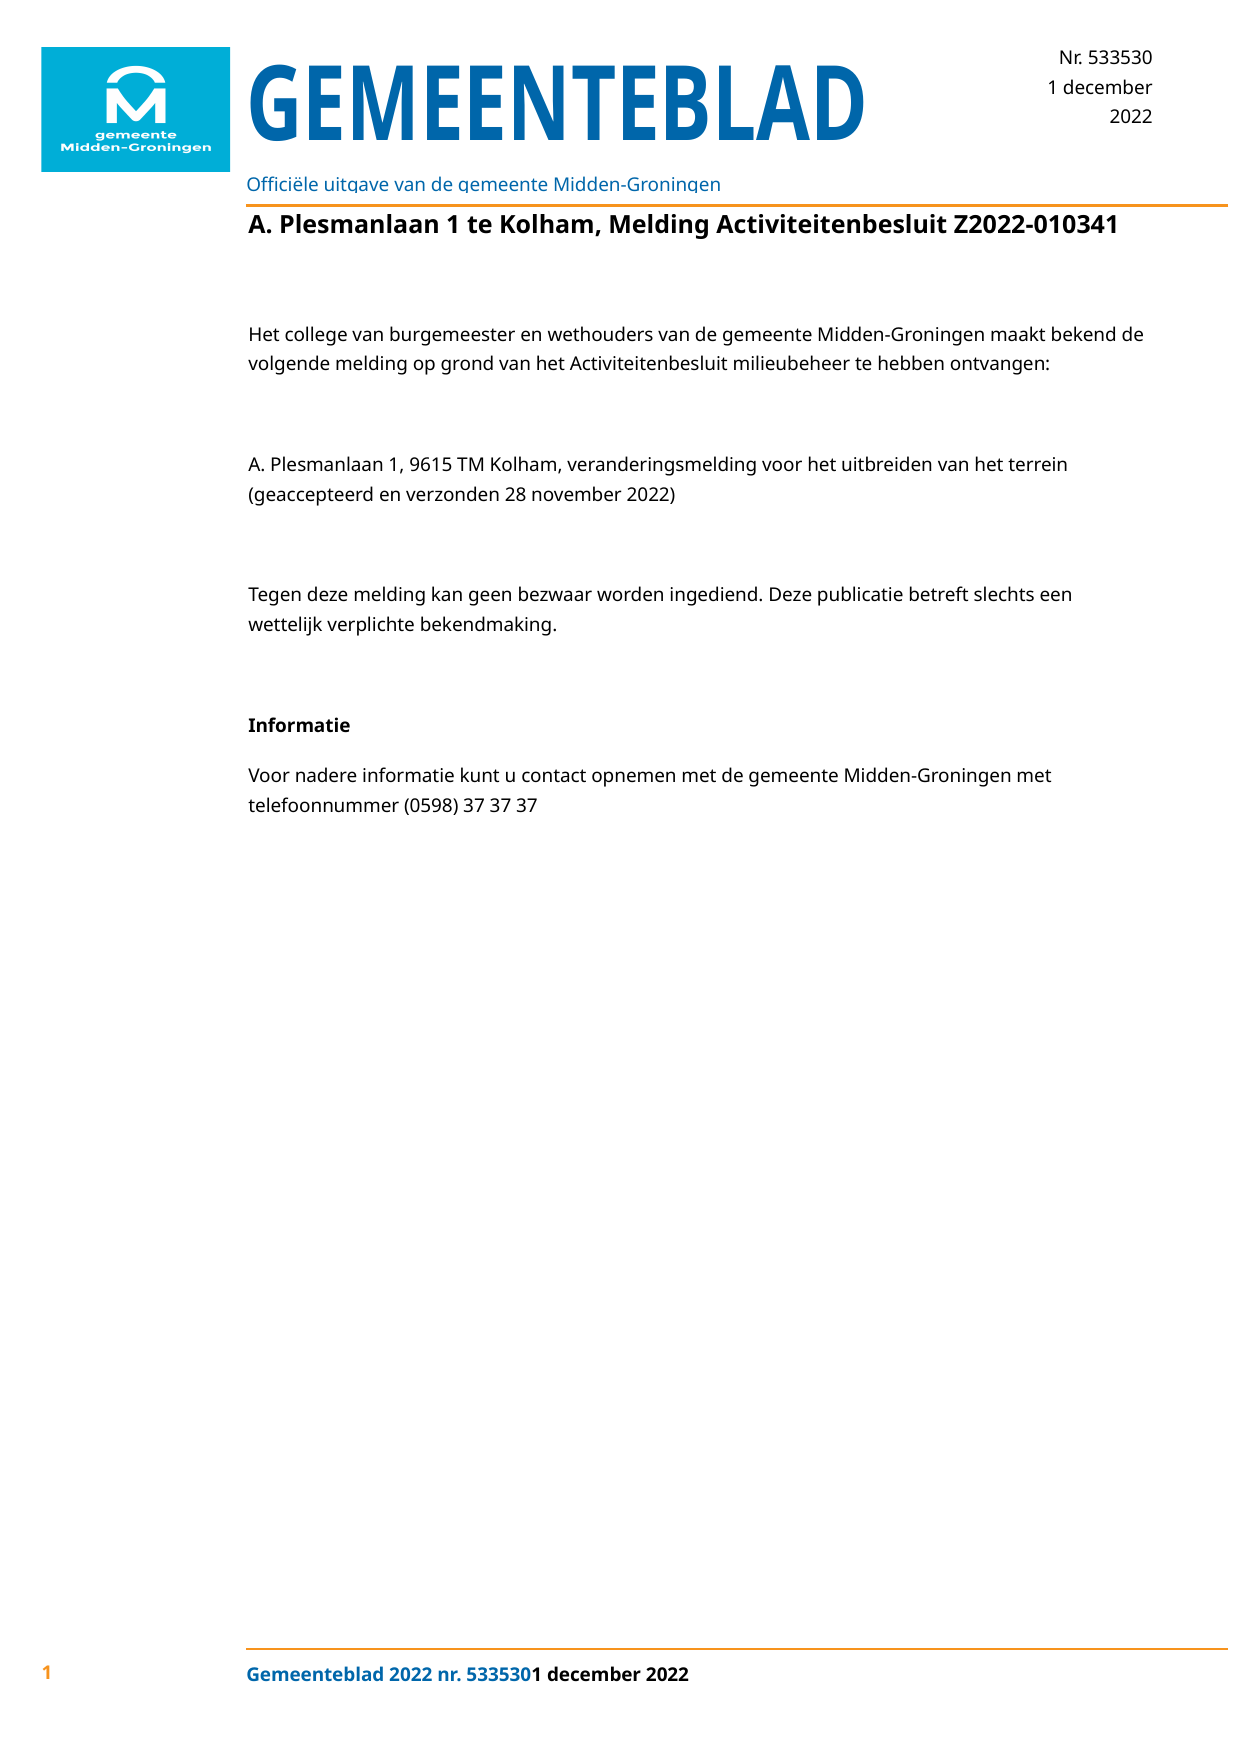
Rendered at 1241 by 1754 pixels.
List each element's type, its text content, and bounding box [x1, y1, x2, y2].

text A. Plesmanlaan 1, 9615 TM Kolham, veranderingsmelding voor het uitbreiden van het terrein (geaccepteerd en verzonden 28 november 2022) [248, 451, 1152, 506]
text Voor nadere informatie kunt u contact opnemen met de gemeente Midden-Groningen met telefoonnummer (0598) 37 37 37 [248, 762, 1152, 818]
text A. Plesmanlaan 1 te Kolham, Melding Activiteitenbesluit Z2022-010341 [248, 207, 1152, 241]
text Tegen deze melding kan geen bezwaar worden ingediend. Deze publicatie betreft slechts een wettelijk verplichte bekendmaking. [248, 582, 1152, 637]
text Het college van burgemeester en wethouders van de gemeente Midden-Groningen maakt bekend de volgende melding op grond van het Activiteitenbesluit milieubeheer te hebben ontvangen: [248, 321, 1152, 376]
text Informatie [248, 712, 1152, 738]
picture [184, 146, 190, 153]
picture [108, 66, 164, 82]
picture [107, 89, 165, 122]
